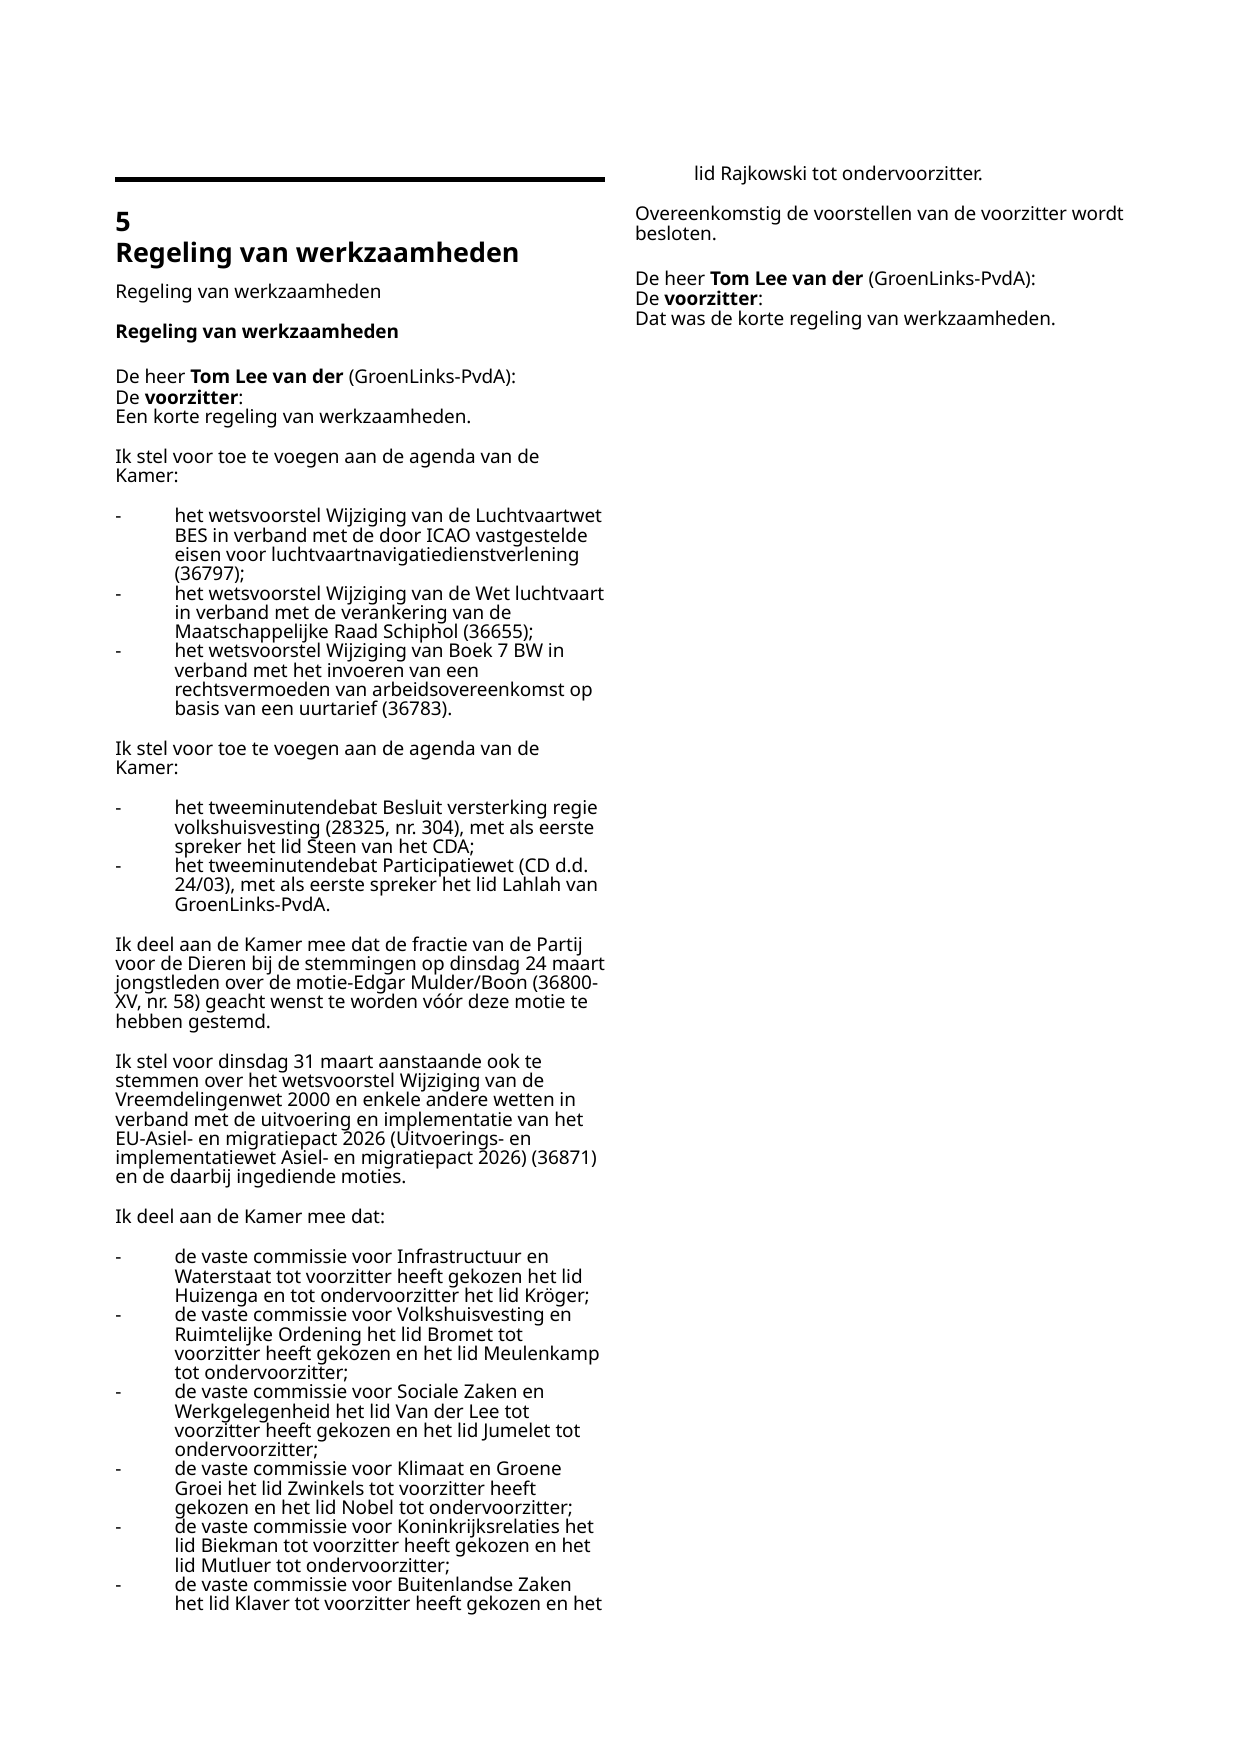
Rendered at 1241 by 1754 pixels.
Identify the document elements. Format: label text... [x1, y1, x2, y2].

text Ik stel voor toe te voegen aan de agenda van de Kamer: [115, 740, 605, 779]
text 5 [115, 203, 605, 239]
list lid Rajkowski tot ondervoorzitter. [635, 165, 1125, 184]
text Ik deel aan de Kamer mee dat: [115, 1208, 605, 1228]
list de vaste commissie voor Volkshuisvesting en Ruimtelijke Ordening het lid Bromet tot voorzitter heeft gekozen en het lid Meulenkamp tot ondervoorzitter; [115, 1306, 605, 1383]
text Regeling van werkzaamheden [115, 323, 605, 342]
text De heer Tom Lee van der (GroenLinks-PvdA): [635, 265, 1125, 290]
text Ik deel aan de Kamer mee dat de fractie van de Partij voor de Dieren bij de stemmingen op dinsdag 24 maart jongstleden over de motie-Edgar Mulder/Boon (36800-XV, nr. 58) geacht wenst te worden vóór deze motie te hebben gestemd. [115, 936, 605, 1032]
text De voorzitter: [635, 290, 1125, 310]
text Ik stel voor toe te voegen aan de agenda van de Kamer: [115, 448, 605, 487]
list het tweeminutendebat Participatiewet (CD d.d. 24/03), met als eerste spreker het lid Lahlah van GroenLinks-PvdA. [115, 857, 605, 915]
list het wetsvoorstel Wijziging van de Luchtvaartwet BES in verband met de door ICAO vastgestelde eisen voor luchtvaartnavigatiedienstverlening (36797); [115, 507, 605, 584]
text De voorzitter: [115, 389, 605, 408]
text Regeling van werkzaamheden [115, 239, 605, 283]
text Regeling van werkzaamheden [115, 283, 605, 302]
text Overeenkomstig de voorstellen van de voorzitter wordt besloten. [635, 205, 1125, 244]
text Dat was de korte regeling van werkzaamheden. [635, 310, 1125, 329]
list de vaste commissie voor Sociale Zaken en Werkgelegenheid het lid Van der Lee tot voorzitter heeft gekozen en het lid Jumelet tot ondervoorzitter; [115, 1383, 605, 1460]
text Ik stel voor dinsdag 31 maart aanstaande ook te stemmen over het wetsvoorstel Wijziging van de Vreemdelingenwet 2000 en enkele andere wetten in verband met de uitvoering en implementatie van het EU-Asiel- en migratiepact 2026 (Uitvoerings- en implementatiewet Asiel- en migratiepact 2026) (36871) en de daarbij ingediende moties. [115, 1053, 605, 1188]
list het wetsvoorstel Wijziging van Boek 7 BW in verband met het invoeren van een rechtsvermoeden van arbeidsovereenkomst op basis van een uurtarief (36783). [115, 642, 605, 719]
text De heer Tom Lee van der (GroenLinks-PvdA): [115, 363, 605, 389]
list de vaste commissie voor Buitenlandse Zaken het lid Klaver tot voorzitter heeft gekozen en het [115, 1576, 605, 1614]
list de vaste commissie voor Koninkrijksrelaties het lid Biekman tot voorzitter heeft gekozen en het lid Mutluer tot ondervoorzitter; [115, 1518, 605, 1576]
list het wetsvoorstel Wijziging van de Wet luchtvaart in verband met de verankering van de Maatschappelijke Raad Schiphol (36655); [115, 584, 605, 642]
text Een korte regeling van werkzaamheden. [115, 408, 605, 427]
list de vaste commissie voor Infrastructuur en Waterstaat tot voorzitter heeft gekozen het lid Huizenga en tot ondervoorzitter het lid Kröger; [115, 1248, 605, 1306]
list het tweeminutendebat Besluit versterking regie volkshuisvesting (28325, nr. 304), met als eerste spreker het lid Steen van het CDA; [115, 799, 605, 857]
list de vaste commissie voor Klimaat en Groene Groei het lid Zwinkels tot voorzitter heeft gekozen en het lid Nobel tot ondervoorzitter; [115, 1460, 605, 1518]
